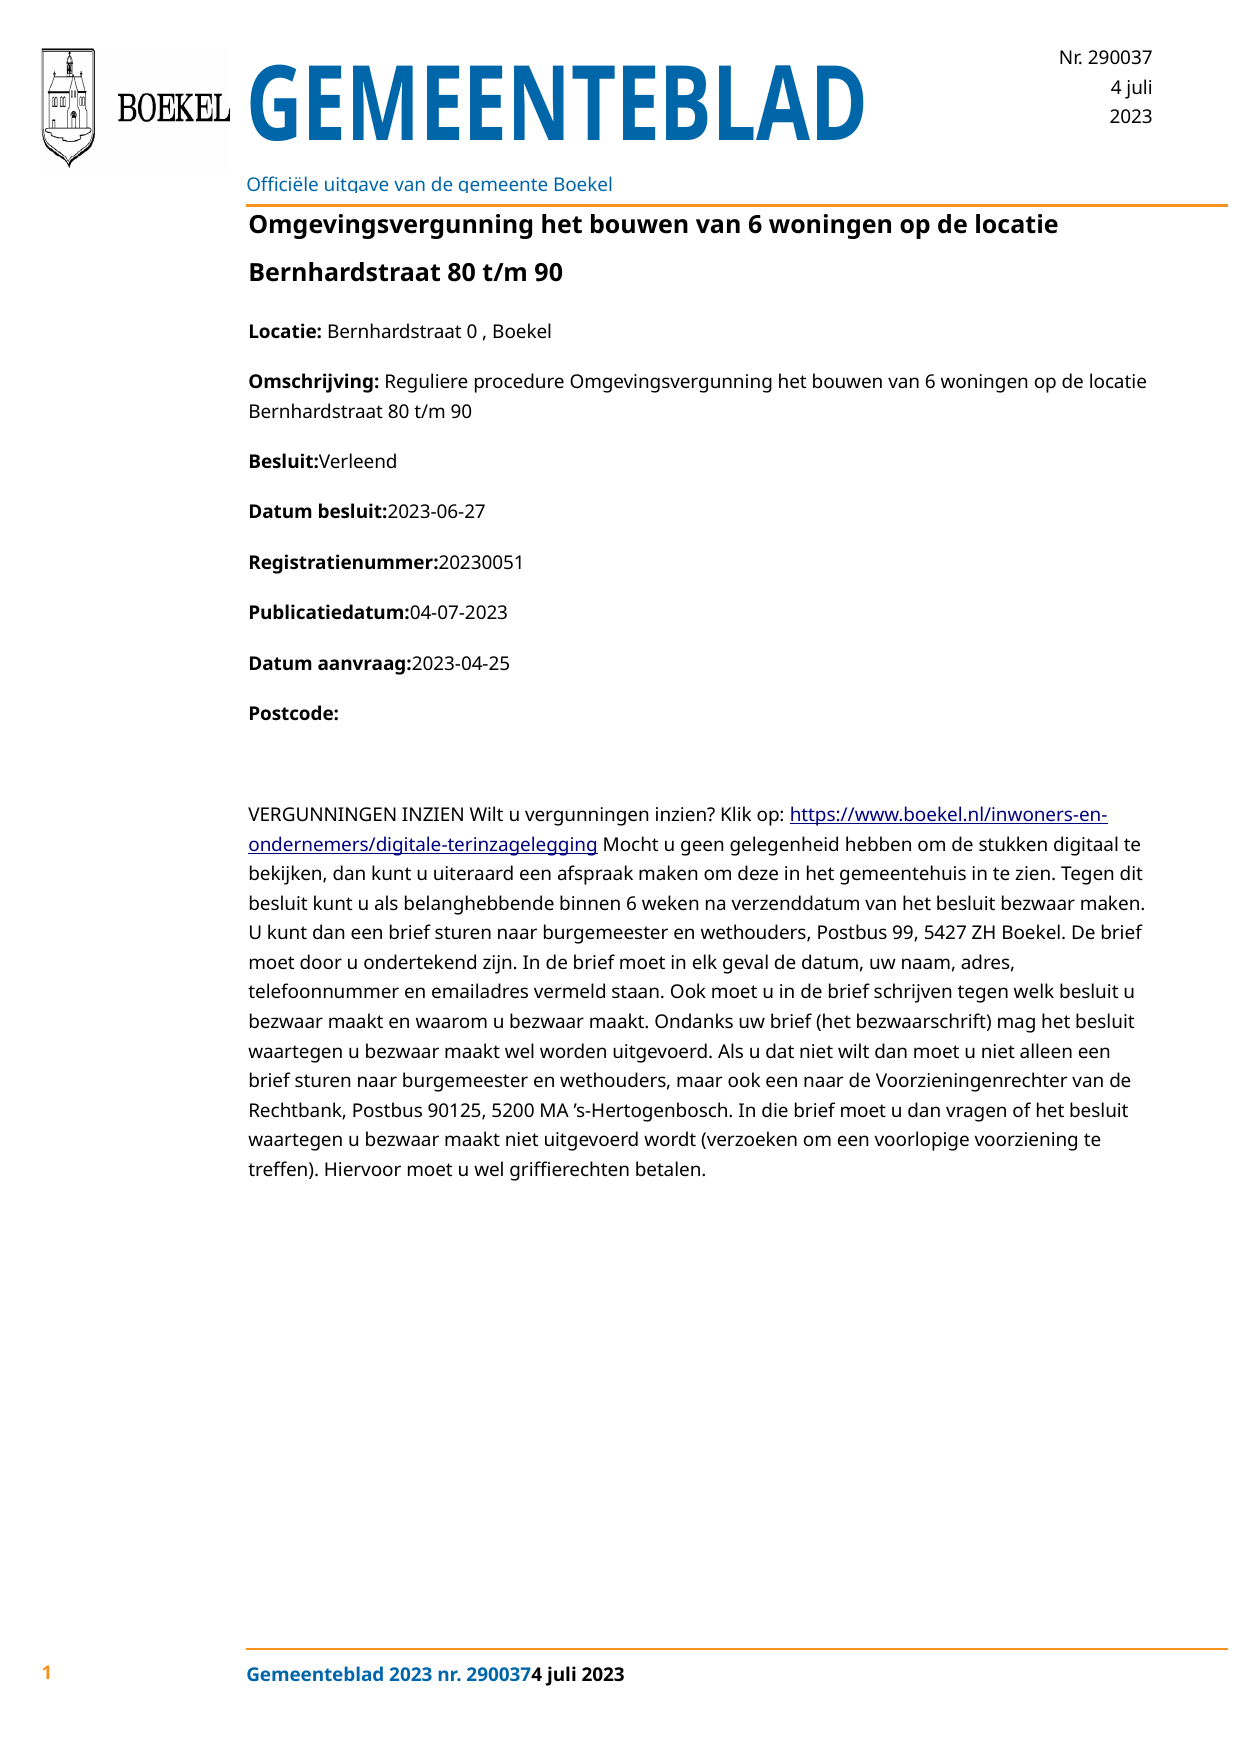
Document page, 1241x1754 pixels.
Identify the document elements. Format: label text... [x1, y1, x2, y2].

text Datum besluit:2023-06-27 [248, 499, 1152, 524]
text Besluit:Verleend [248, 448, 1152, 474]
picture [41, 47, 231, 172]
text VERGUNNINGEN INZIEN Wilt u vergunningen inzien? Klik op: https://www.boekel.nl/inwoners-en-ondernemers/digitale-terinzagelegging Mocht u geen gelegenheid hebben om de stukken digitaal te bekijken, dan kunt u uiteraard een afspraak maken om deze in het gemeentehuis in te zien. Tegen dit besluit kunt u als belanghebbende binnen 6 weken na verzenddatum van het besluit bezwaar maken. U kunt dan een brief sturen naar burgemeester en wethouders, Postbus 99, 5427 ZH Boekel. De brief moet door u ondertekend zijn. In de brief moet in elk geval de datum, uw naam, adres, telefoonnummer en emailadres vermeld staan. Ook moet u in de brief schrijven tegen welk besluit u bezwaar maakt en waarom u bezwaar maakt. Ondanks uw brief (het bezwaarschrift) mag het besluit waartegen u bezwaar maakt wel worden uitgevoerd. Als u dat niet wilt dan moet u niet alleen een brief sturen naar burgemeester en wethouders, maar ook een naar de Voorzieningenrechter van de Rechtbank, Postbus 90125, 5200 MA ’s-Hertogenbosch. In die brief moet u dan vragen of het besluit waartegen u bezwaar maakt niet uitgevoerd wordt (verzoeken om een voorlopige voorziening te treffen). Hiervoor moet u wel griffierechten betalen. [248, 801, 1152, 1182]
text Omgevingsvergunning het bouwen van 6 woningen op de locatie Bernhardstraat 80 t/m 90 [248, 207, 1152, 288]
text Publicatiedatum:04-07-2023 [248, 599, 1152, 625]
text Locatie: Bernhardstraat 0 , Boekel [248, 318, 1152, 344]
text Omschrijving: Reguliere procedure Omgevingsvergunning het bouwen van 6 woningen op de locatie Bernhardstraat 80 t/m 90 [248, 368, 1152, 424]
text Postcode: [248, 700, 1152, 726]
text Datum aanvraag:2023-04-25 [248, 650, 1152, 676]
text Registratienummer:20230051 [248, 549, 1152, 575]
